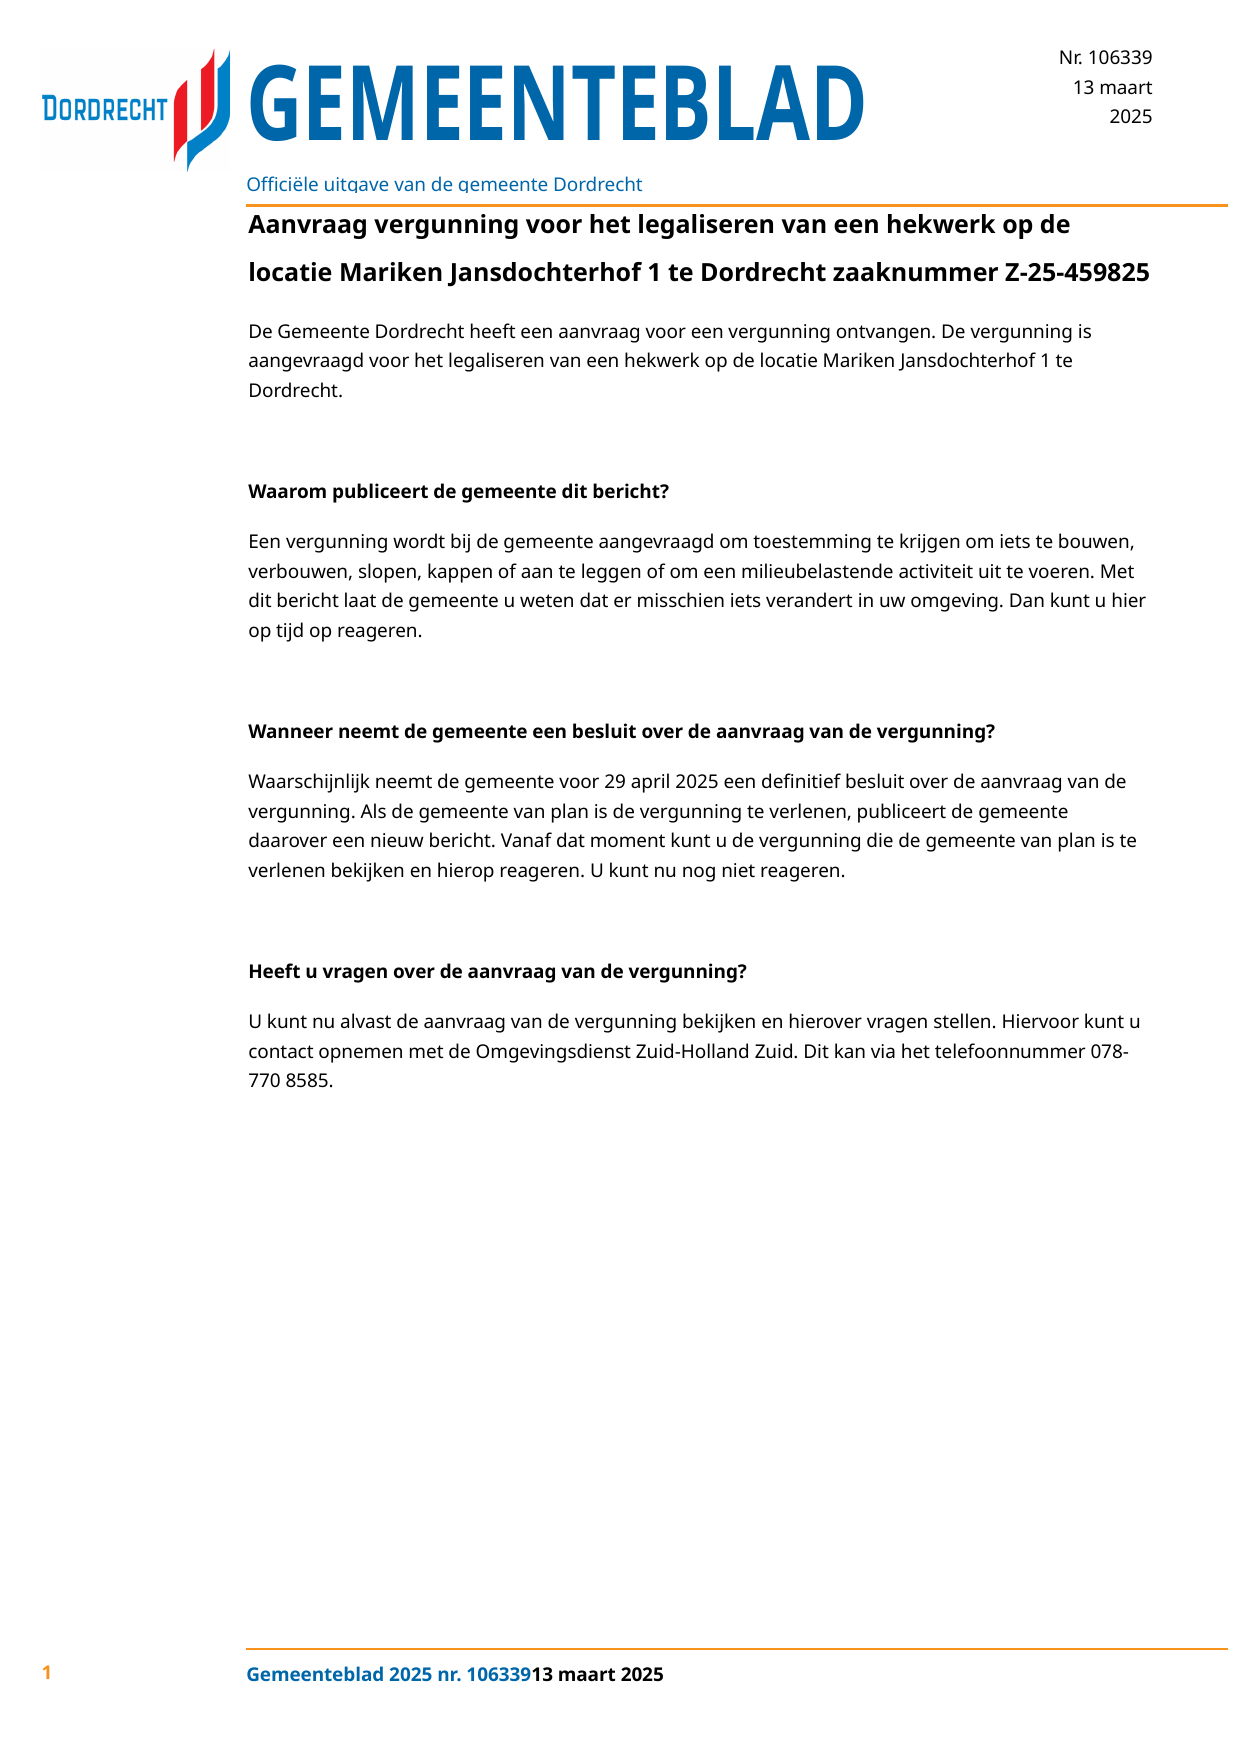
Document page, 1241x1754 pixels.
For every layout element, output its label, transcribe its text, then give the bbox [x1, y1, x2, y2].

text Heeft u vragen over de aanvraag van de vergunning? [248, 958, 1152, 984]
picture [41, 47, 231, 172]
text U kunt nu alvast de aanvraag van de vergunning bekijken en hierover vragen stellen. Hiervoor kunt u contact opnemen met de Omgevingsdienst Zuid-Holland Zuid. Dit kan via het telefoonnummer 078-770 8585. [248, 1008, 1152, 1093]
text Waarom publiceert de gemeente dit bericht? [248, 478, 1152, 504]
text Een vergunning wordt bij de gemeente aangevraagd om toestemming te krijgen om iets te bouwen, verbouwen, slopen, kappen of aan te leggen of om een milieubelastende activiteit uit te voeren. Met dit bericht laat de gemeente u weten dat er misschien iets verandert in uw omgeving. Dan kunt u hier op tijd op reageren. [248, 528, 1152, 643]
text Wanneer neemt de gemeente een besluit over de aanvraag van de vergunning? [248, 718, 1152, 744]
text Waarschijnlijk neemt de gemeente voor 29 april 2025 een definitief besluit over de aanvraag van de vergunning. Als de gemeente van plan is de vergunning te verlenen, publiceert de gemeente daarover een nieuw bericht. Vanaf dat moment kunt u de vergunning die de gemeente van plan is te verlenen bekijken en hierop reageren. U kunt nu nog niet reageren. [248, 768, 1152, 883]
text Aanvraag vergunning voor het legaliseren van een hekwerk op de locatie Mariken Jansdochterhof 1 te Dordrecht zaaknummer Z-25-459825 [248, 207, 1152, 288]
text De Gemeente Dordrecht heeft een aanvraag voor een vergunning ontvangen. De vergunning is aangevraagd voor het legaliseren van een hekwerk op de locatie Mariken Jansdochterhof 1 te Dordrecht. [248, 318, 1152, 403]
